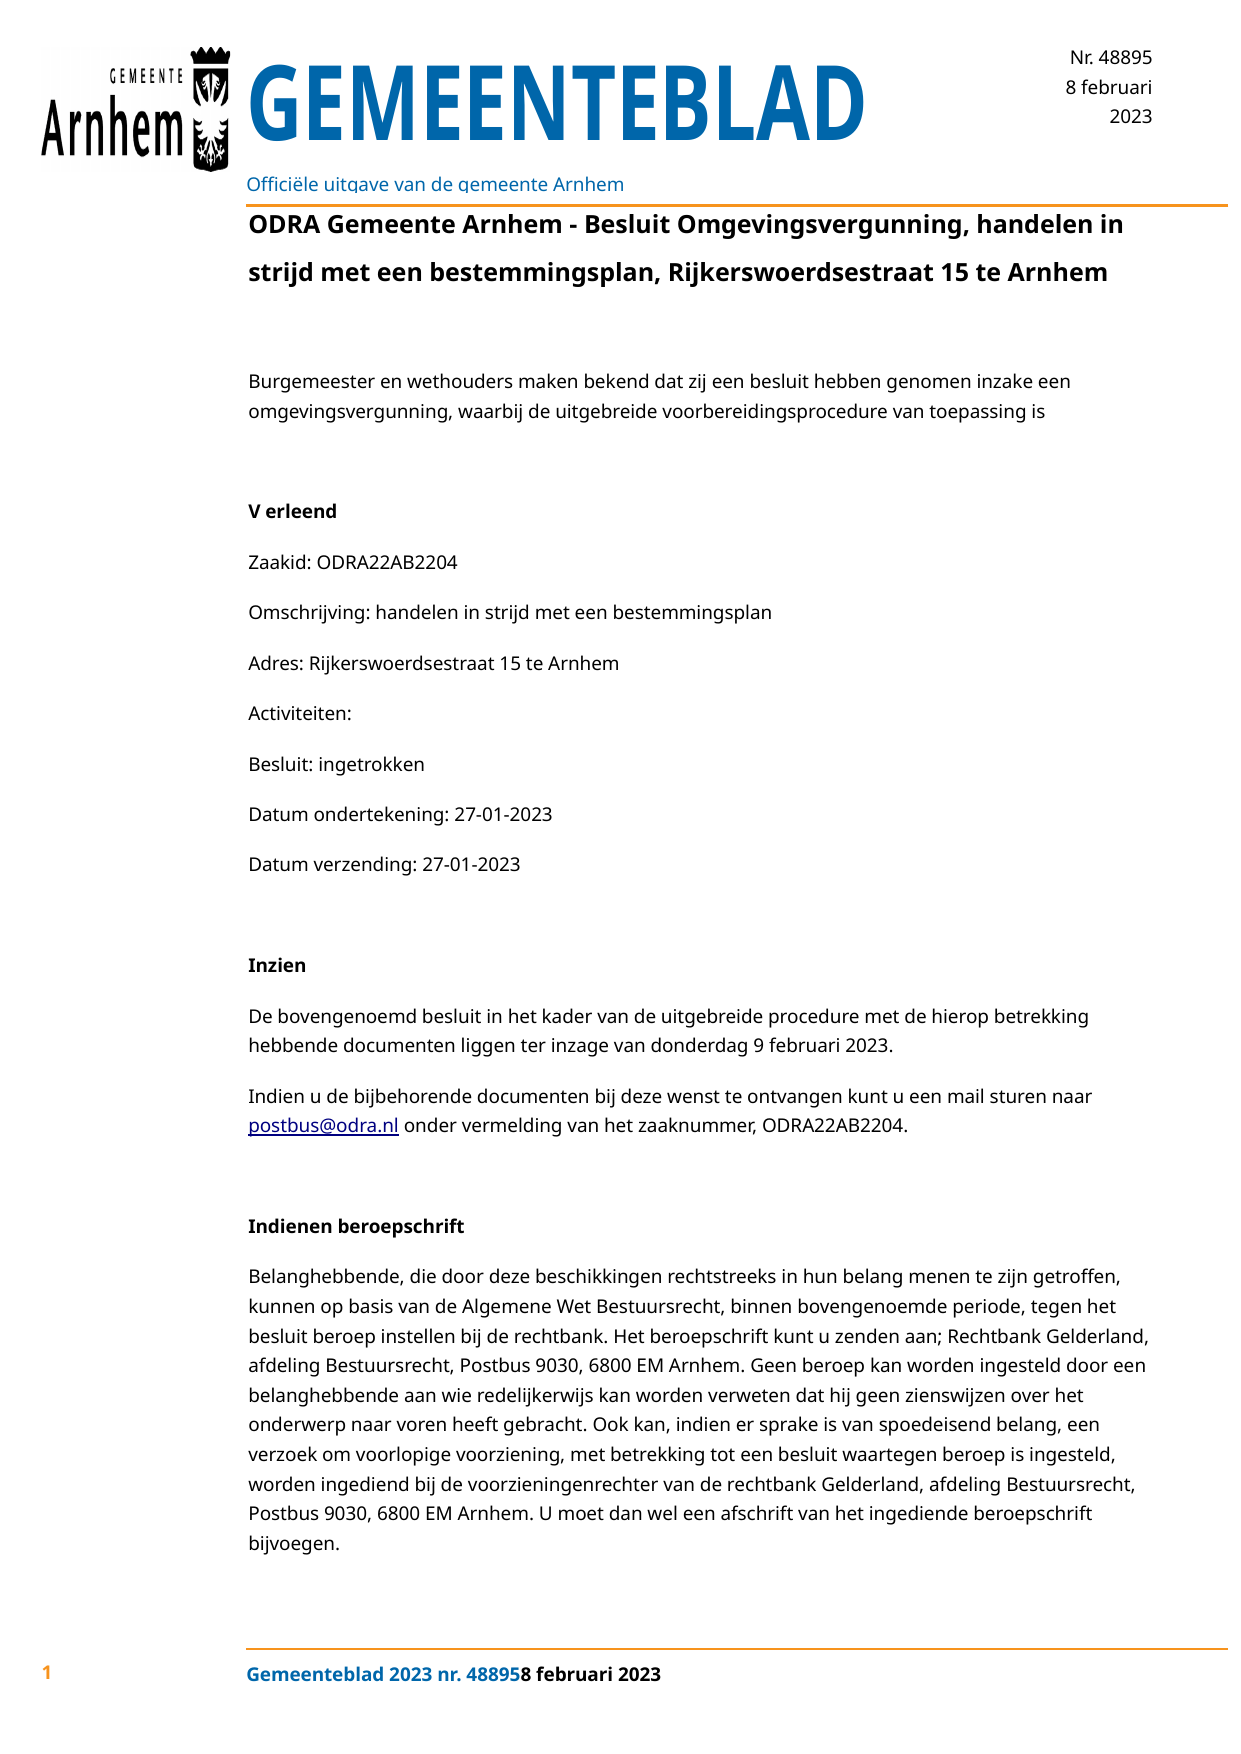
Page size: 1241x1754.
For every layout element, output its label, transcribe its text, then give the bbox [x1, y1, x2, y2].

text De bovengenoemd besluit in het kader van de uitgebreide procedure met de hierop betrekking hebbende documenten liggen ter inzage van donderdag 9 februari 2023. [248, 1003, 1152, 1058]
text Inzien [248, 952, 1152, 978]
text Indienen beroepschrift [248, 1213, 1152, 1239]
text Burgemeester en wethouders maken bekend dat zij een besluit hebben genomen inzake een omgevingsvergunning, waarbij de uitgebreide voorbereidingsprocedure van toepassing is [248, 368, 1152, 424]
text ODRA Gemeente Arnhem - Besluit Omgevingsvergunning, handelen in strijd met een bestemmingsplan, Rijkerswoerdsestraat 15 te Arnhem [248, 207, 1152, 288]
text Datum verzending: 27-01-2023 [248, 852, 1152, 877]
text Omschrijving: handelen in strijd met een bestemmingsplan [248, 599, 1152, 625]
text Besluit: ingetrokken [248, 751, 1152, 777]
text Indien u de bijbehorende documenten bij deze wenst te ontvangen kunt u een mail sturen naar postbus@odra.nl onder vermelding van het zaaknummer, ODRA22AB2204. [248, 1083, 1152, 1138]
picture [41, 47, 231, 172]
text Adres: Rijkerswoerdsestraat 15 te Arnhem [248, 650, 1152, 676]
text Datum ondertekening: 27-01-2023 [248, 801, 1152, 827]
text Zaakid: ODRA22AB2204 [248, 549, 1152, 575]
text V erleend [248, 499, 1152, 524]
text Activiteiten: [248, 700, 1152, 726]
text Belanghebbende, die door deze beschikkingen rechtstreeks in hun belang menen te zijn getroffen, kunnen op basis van de Algemene Wet Bestuursrecht, binnen bovengenoemde periode, tegen het besluit beroep instellen bij de rechtbank. Het beroepschrift kunt u zenden aan; Rechtbank Gelderland, afdeling Bestuursrecht, Postbus 9030, 6800 EM Arnhem. Geen beroep kan worden ingesteld door een belanghebbende aan wie redelijkerwijs kan worden verweten dat hij geen zienswijzen over het onderwerp naar voren heeft gebracht. Ook kan, indien er sprake is van spoedeisend belang, een verzoek om voorlopige voorziening, met betrekking tot een besluit waartegen beroep is ingesteld, worden ingediend bij de voorzieningenrechter van de rechtbank Gelderland, afdeling Bestuursrecht, Postbus 9030, 6800 EM Arnhem. U moet dan wel een afschrift van het ingediende beroepschrift bijvoegen. [248, 1264, 1152, 1556]
